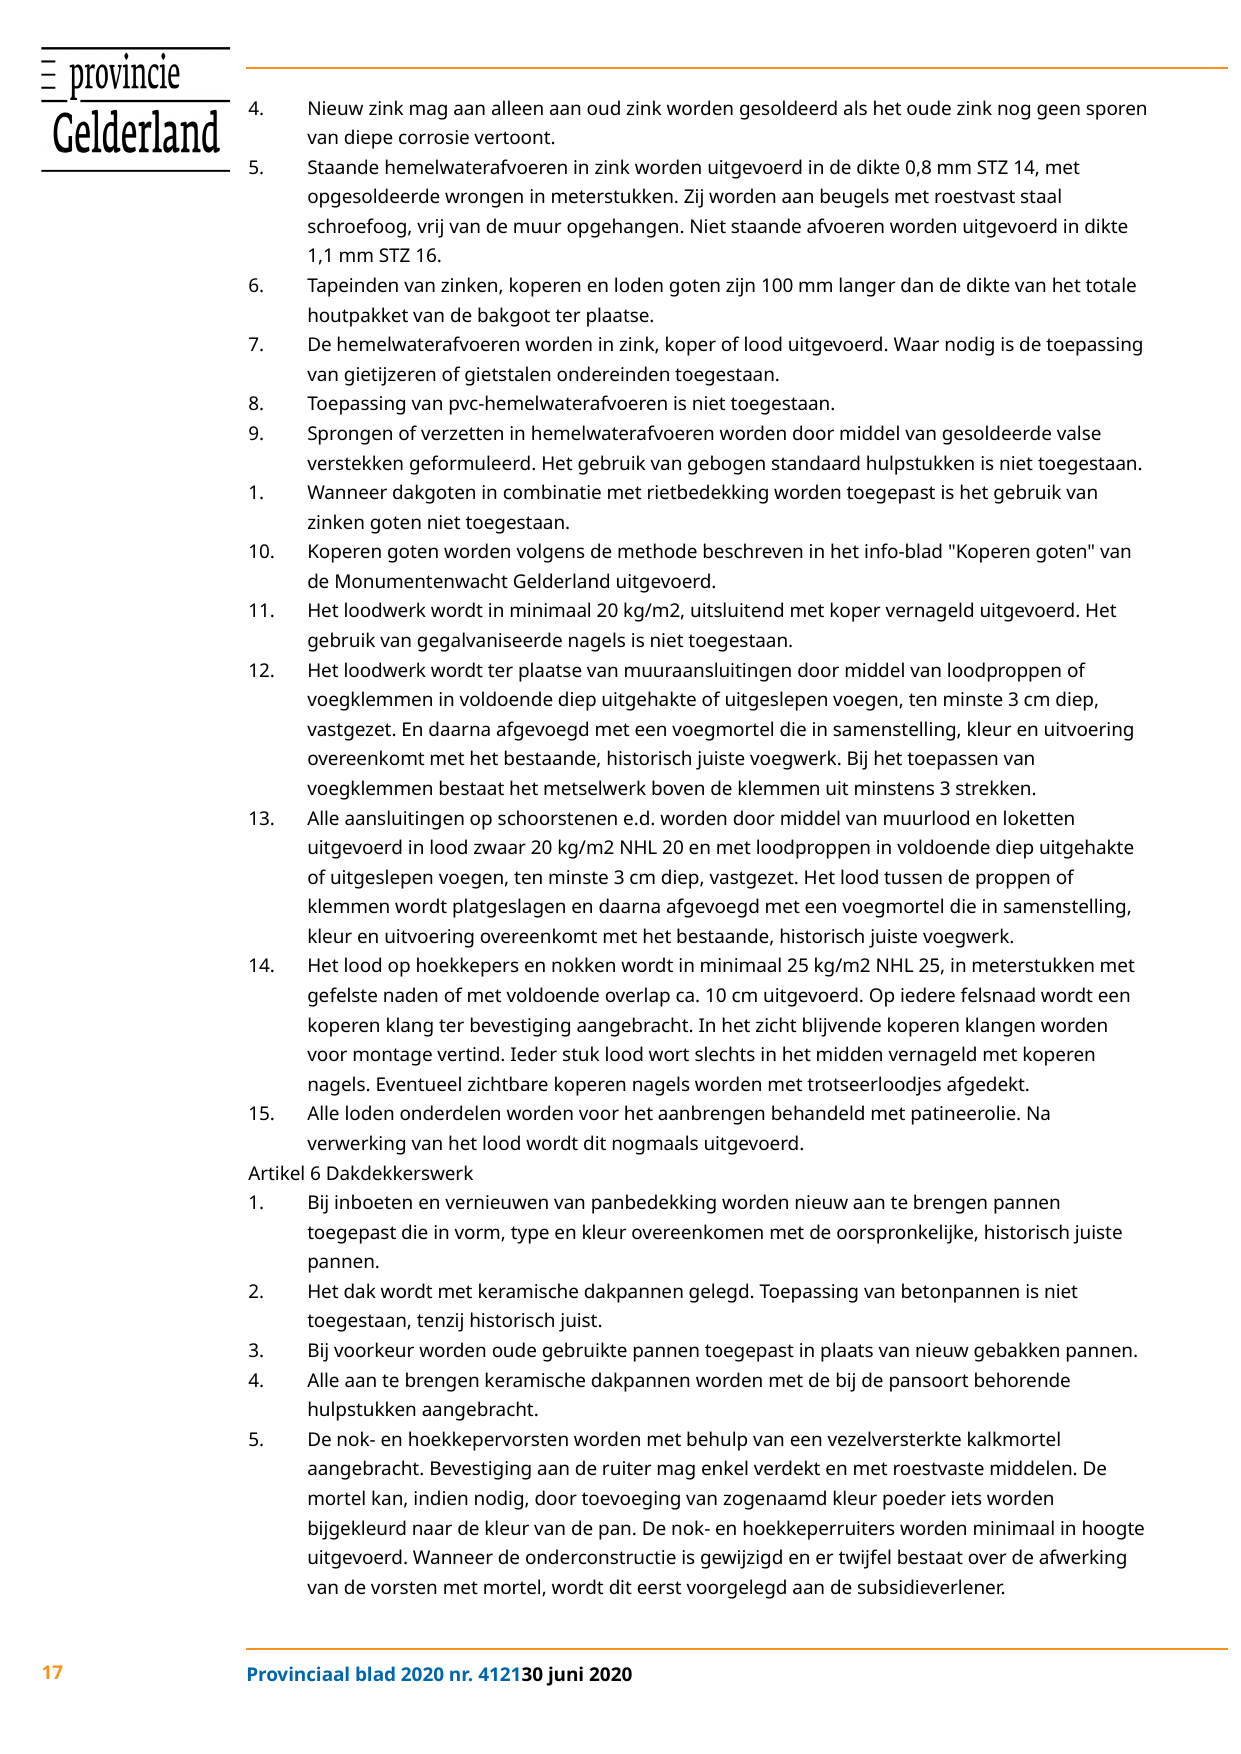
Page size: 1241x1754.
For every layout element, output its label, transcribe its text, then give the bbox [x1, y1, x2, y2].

list Nieuw zink mag aan alleen aan oud zink worden gesoldeerd als het oude zink nog geen sporen van diepe corrosie vertoont. [248, 95, 1152, 150]
list De nok- en hoekkepervorsten worden met behulp van een vezelversterkte kalkmortel aangebracht. Bevestiging aan de ruiter mag enkel verdekt en met roestvaste middelen. De mortel kan, indien nodig, door toevoeging van zogenaamd kleur poeder iets worden bijgekleurd naar de kleur van de pan. De nok- en hoekkeperruiters worden minimaal in hoogte uitgevoerd. Wanneer de onderconstructie is gewijzigd en er twijfel bestaat over de afwerking van de vorsten met mortel, wordt dit eerst voorgelegd aan de subsidieverlener. [248, 1426, 1152, 1600]
list Sprongen of verzetten in hemelwaterafvoeren worden door middel van gesoldeerde valse verstekken geformuleerd. Het gebruik van gebogen standaard hulpstukken is niet toegestaan. [248, 420, 1152, 476]
list Staande hemelwaterafvoeren in zink worden uitgevoerd in de dikte 0,8 mm STZ 14, met opgesoldeerde wrongen in meterstukken. Zij worden aan beugels met roestvast staal schroefoog, vrij van de muur opgehangen. Niet staande afvoeren worden uitgevoerd in dikte 1,1 mm STZ 16. [248, 154, 1152, 268]
list Het dak wordt met keramische dakpannen gelegd. Toepassing van betonpannen is niet toegestaan, tenzij historisch juist. [248, 1278, 1152, 1333]
list De hemelwaterafvoeren worden in zink, koper of lood uitgevoerd. Waar nodig is de toepassing van gietijzeren of gietstalen ondereinden toegestaan. [248, 331, 1152, 387]
list Het lood op hoekkepers en nokken wordt in minimaal 25 kg/m2 NHL 25, in meterstukken met gefelste naden of met voldoende overlap ca. 10 cm uitgevoerd. Op iedere felsnaad wordt een koperen klang ter bevestiging aangebracht. In het zicht blijvende koperen klangen worden voor montage vertind. Ieder stuk lood wort slechts in het midden vernageld met koperen nagels. Eventueel zichtbare koperen nagels worden met trotseerloodjes afgedekt. [248, 953, 1152, 1097]
list Koperen goten worden volgens de methode beschreven in het info-blad "Koperen goten" van de Monumentenwacht Gelderland uitgevoerd. [248, 538, 1152, 594]
list Alle aan te brengen keramische dakpannen worden met de bij de pansoort behorende hulpstukken aangebracht. [248, 1367, 1152, 1422]
list Tapeinden van zinken, koperen en loden goten zijn 100 mm langer dan de dikte van het totale houtpakket van de bakgoot ter plaatse. [248, 272, 1152, 328]
list Alle aansluitingen op schoorstenen e.d. worden door middel van muurlood en loketten uitgevoerd in lood zwaar 20 kg/m2 NHL 20 en met loodproppen in voldoende diep uitgehakte of uitgeslepen voegen, ten minste 3 cm diep, vastgezet. Het lood tussen de proppen of klemmen wordt platgeslagen en daarna afgevoegd met een voegmortel die in samenstelling, kleur en uitvoering overeenkomt met het bestaande, historisch juiste voegwerk. [248, 805, 1152, 949]
list Wanneer dakgoten in combinatie met rietbedekking worden toegepast is het gebruik van zinken goten niet toegestaan. [248, 479, 1152, 535]
list Alle loden onderdelen worden voor het aanbrengen behandeld met patineerolie. Na verwerking van het lood wordt dit nogmaals uitgevoerd. [248, 1101, 1152, 1156]
list Het loodwerk wordt ter plaatse van muuraansluitingen door middel van loodproppen of voegklemmen in voldoende diep uitgehakte of uitgeslepen voegen, ten minste 3 cm diep, vastgezet. En daarna afgevoegd met een voegmortel die in samenstelling, kleur en uitvoering overeenkomt met het bestaande, historisch juiste voegwerk. Bij het toepassen van voegklemmen bestaat het metselwerk boven de klemmen uit minstens 3 strekken. [248, 657, 1152, 801]
picture [41, 47, 231, 172]
list Toepassing van pvc-hemelwaterafvoeren is niet toegestaan. [248, 391, 1152, 416]
list Het loodwerk wordt in minimaal 20 kg/m2, uitsluitend met koper vernageld uitgevoerd. Het gebruik van gegalvaniseerde nagels is niet toegestaan. [248, 598, 1152, 653]
list Bij inboeten en vernieuwen van panbedekking worden nieuw aan te brengen pannen toegepast die in vorm, type en kleur overeenkomen met de oorspronkelijke, historisch juiste pannen. [248, 1189, 1152, 1274]
text Artikel 6 Dakdekkerswerk [248, 1160, 1152, 1186]
list Bij voorkeur worden oude gebruikte pannen toegepast in plaats van nieuw gebakken pannen. [248, 1337, 1152, 1363]
